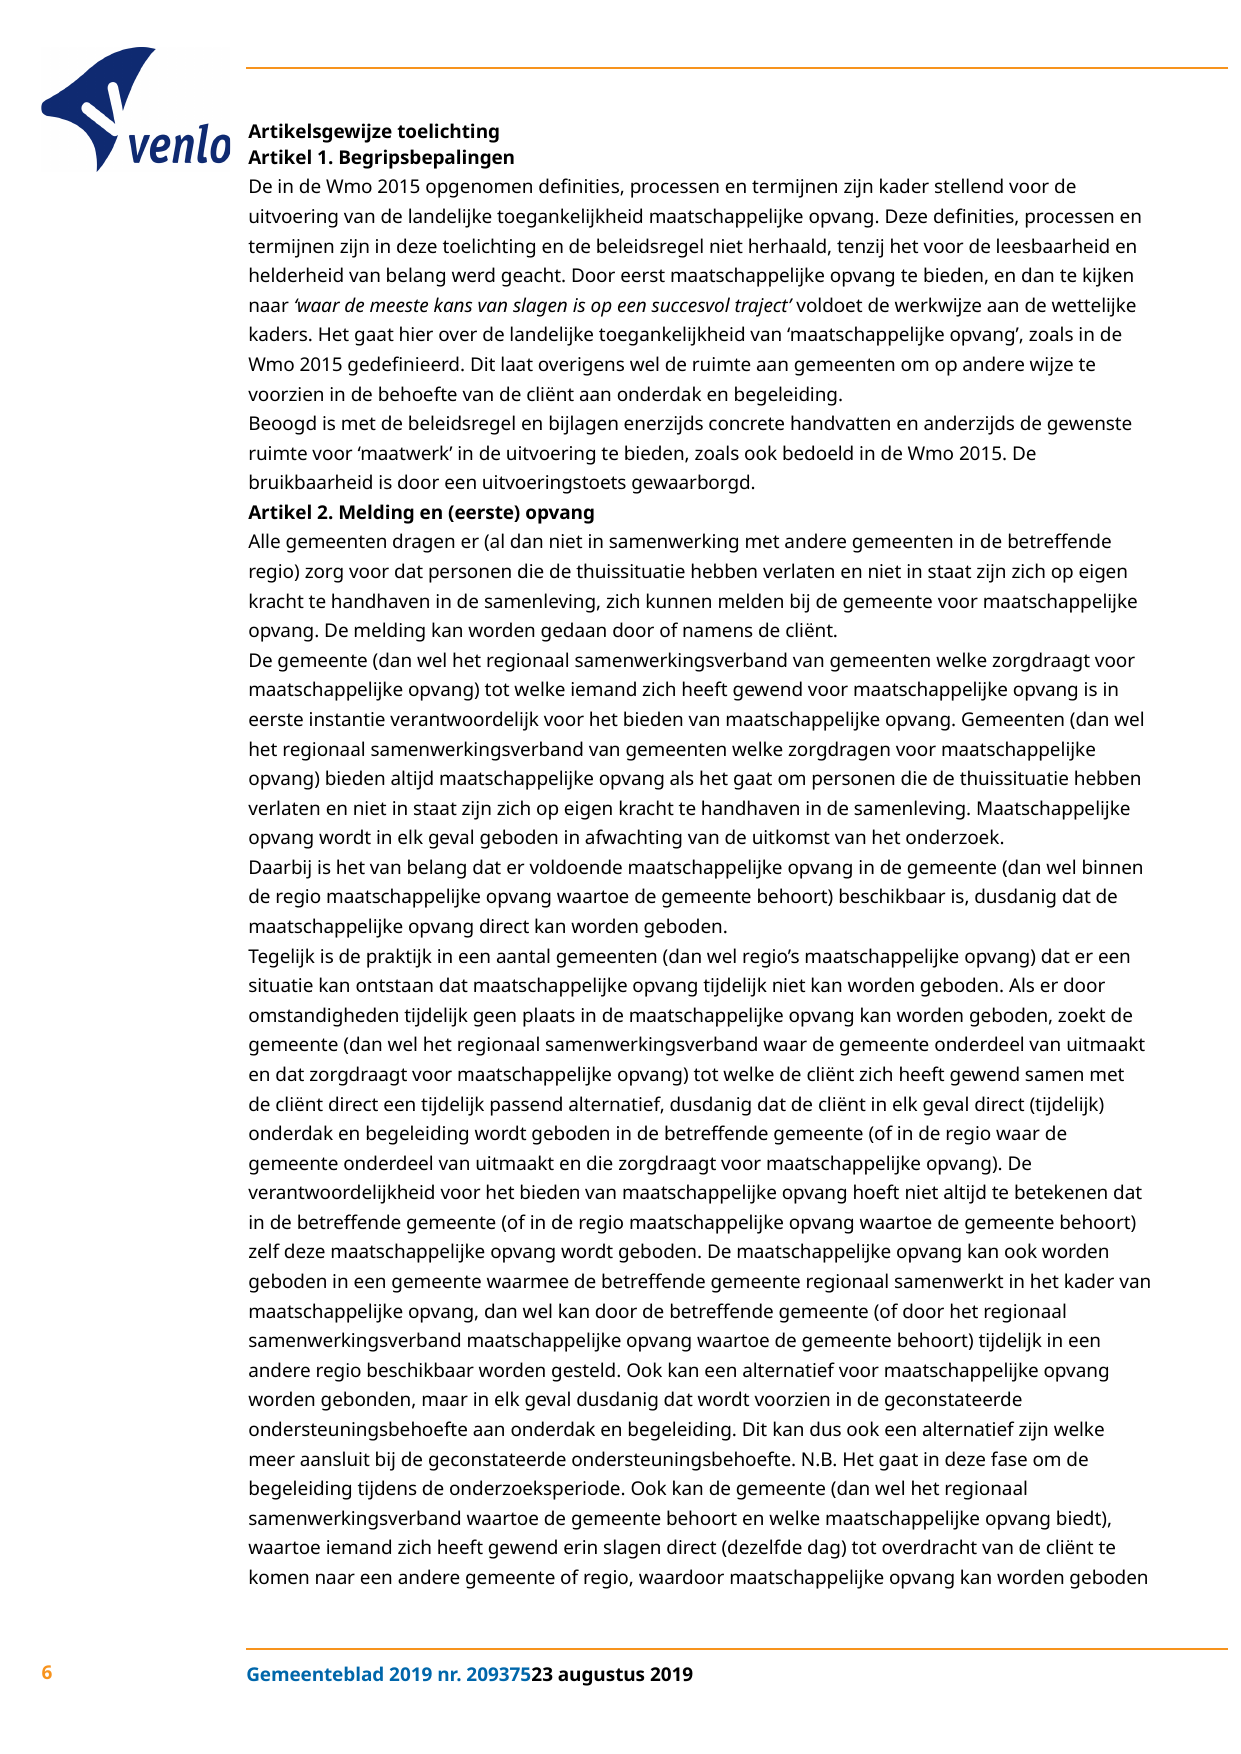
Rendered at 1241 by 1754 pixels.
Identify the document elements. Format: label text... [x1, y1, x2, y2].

text Artikel 2. Melding en (eerste) opvang [248, 499, 1152, 525]
picture [41, 47, 231, 172]
text De gemeente (dan wel het regionaal samenwerkingsverband van gemeenten welke zorgdraagt voor maatschappelijke opvang) tot welke iemand zich heeft gewend voor maatschappelijke opvang is in eerste instantie verantwoordelijk voor het bieden van maatschappelijke opvang. Gemeenten (dan wel het regionaal samenwerkingsverband van gemeenten welke zorgdragen voor maatschappelijke opvang) bieden altijd maatschappelijke opvang als het gaat om personen die de thuissituatie hebben verlaten en niet in staat zijn zich op eigen kracht te handhaven in de samenleving. Maatschappelijke opvang wordt in elk geval geboden in afwachting van de uitkomst van het onderzoek. [248, 647, 1152, 850]
text Artikel 1. Begripsbepalingen [248, 144, 1152, 170]
text Tegelijk is de praktijk in een aantal gemeenten (dan wel regio’s maatschappelijke opvang) dat er een situatie kan ontstaan dat maatschappelijke opvang tijdelijk niet kan worden geboden. Als er door omstandigheden tijdelijk geen plaats in de maatschappelijke opvang kan worden geboden, zoekt de gemeente (dan wel het regionaal samenwerkingsverband waar de gemeente onderdeel van uitmaakt en dat zorgdraagt voor maatschappelijke opvang) tot welke de cliënt zich heeft gewend samen met de cliënt direct een tijdelijk passend alternatief, dusdanig dat de cliënt in elk geval direct (tijdelijk) onderdak en begeleiding wordt geboden in de betreffende gemeente (of in de regio waar de gemeente onderdeel van uitmaakt en die zorgdraagt voor maatschappelijke opvang). De verantwoordelijkheid voor het bieden van maatschappelijke opvang hoeft niet altijd te betekenen dat in de betreffende gemeente (of in de regio maatschappelijke opvang waartoe de gemeente behoort) zelf deze maatschappelijke opvang wordt geboden. De maatschappelijke opvang kan ook worden geboden in een gemeente waarmee de betreffende gemeente regionaal samenwerkt in het kader van maatschappelijke opvang, dan wel kan door de betreffende gemeente (of door het regionaal samenwerkingsverband maatschappelijke opvang waartoe de gemeente behoort) tijdelijk in een andere regio beschikbaar worden gesteld. Ook kan een alternatief voor maatschappelijke opvang worden gebonden, maar in elk geval dusdanig dat wordt voorzien in de geconstateerde ondersteuningsbehoefte aan onderdak en begeleiding. Dit kan dus ook een alternatief zijn welke meer aansluit bij de geconstateerde ondersteuningsbehoefte. N.B. Het gaat in deze fase om de begeleiding tijdens de onderzoeksperiode. Ook kan de gemeente (dan wel het regionaal samenwerkingsverband waartoe de gemeente behoort en welke maatschappelijke opvang biedt), waartoe iemand zich heeft gewend erin slagen direct (dezelfde dag) tot overdracht van de cliënt te komen naar een andere gemeente of regio, waardoor maatschappelijke opvang kan worden geboden [248, 943, 1152, 1590]
text Beoogd is met de beleidsregel en bijlagen enerzijds concrete handvatten en anderzijds de gewenste ruimte voor ‘maatwerk’ in de uitvoering te bieden, zoals ook bedoeld in de Wmo 2015. De bruikbaarheid is door een uitvoeringstoets gewaarborgd. [248, 410, 1152, 495]
text Alle gemeenten dragen er (al dan niet in samenwerking met andere gemeenten in de betreffende regio) zorg voor dat personen die de thuissituatie hebben verlaten en niet in staat zijn zich op eigen kracht te handhaven in de samenleving, zich kunnen melden bij de gemeente voor maatschappelijke opvang. De melding kan worden gedaan door of namens de cliënt. [248, 529, 1152, 643]
text De in de Wmo 2015 opgenomen definities, processen en termijnen zijn kader stellend voor de uitvoering van de landelijke toegankelijkheid maatschappelijke opvang. Deze definities, processen en termijnen zijn in deze toelichting en de beleidsregel niet herhaald, tenzij het voor de leesbaarheid en helderheid van belang werd geacht. Door eerst maatschappelijke opvang te bieden, en dan te kijken naar ‘waar de meeste kans van slagen is op een succesvol traject’ voldoet de werkwijze aan de wettelijke kaders. Het gaat hier over de landelijke toegankelijkheid van ‘maatschappelijke opvang’, zoals in de Wmo 2015 gedefinieerd. Dit laat overigens wel de ruimte aan gemeenten om op andere wijze te voorzien in de behoefte van de cliënt aan onderdak en begeleiding. [248, 174, 1152, 407]
text Daarbij is het van belang dat er voldoende maatschappelijke opvang in de gemeente (dan wel binnen de regio maatschappelijke opvang waartoe de gemeente behoort) beschikbaar is, dusdanig dat de maatschappelijke opvang direct kan worden geboden. [248, 854, 1152, 939]
text Artikelsgewijze toelichting [248, 116, 1152, 144]
